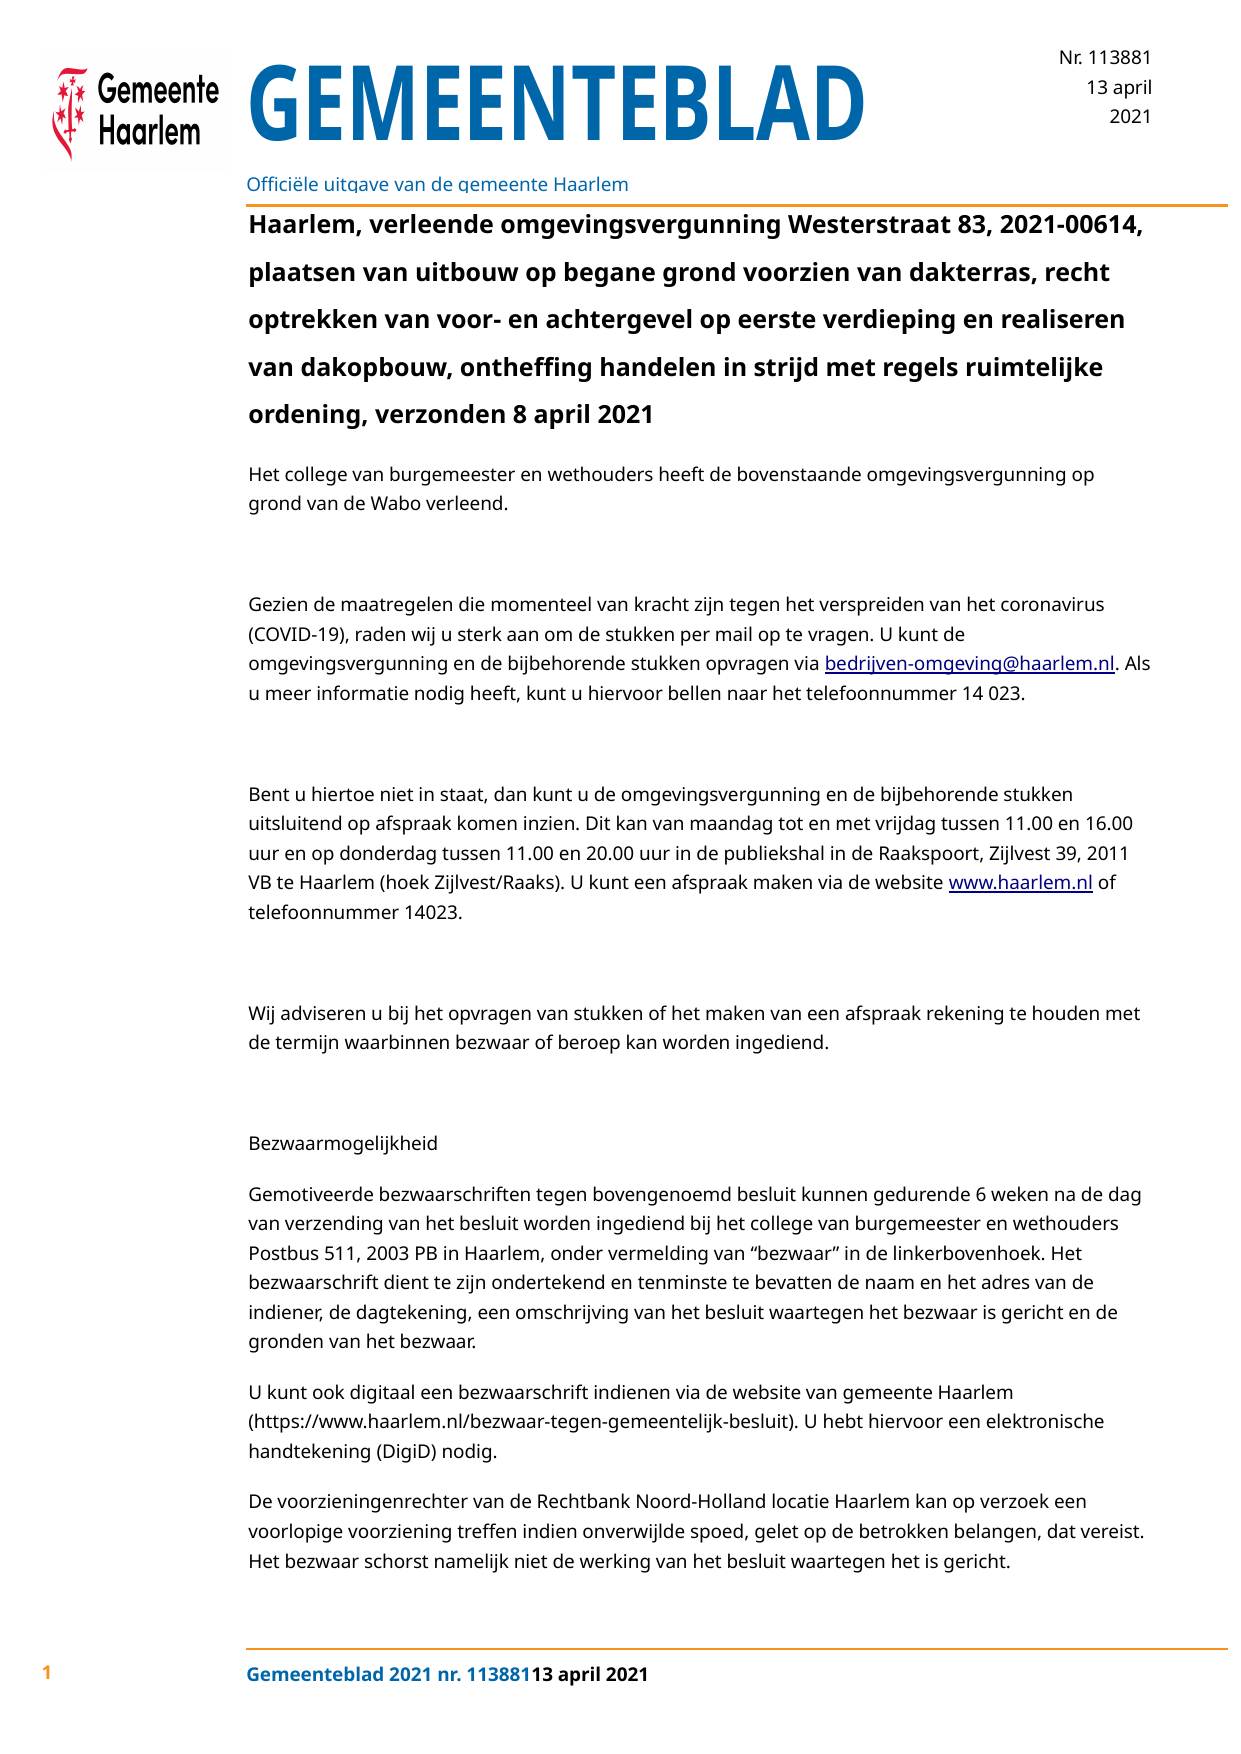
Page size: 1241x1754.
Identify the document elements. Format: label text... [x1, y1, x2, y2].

text De voorzieningenrechter van de Rechtbank Noord-Holland locatie Haarlem kan op verzoek een voorlopige voorziening treffen indien onverwijlde spoed, gelet op de betrokken belangen, dat vereist. Het bezwaar schorst namelijk niet de werking van het besluit waartegen het is gericht. [248, 1489, 1152, 1573]
text Haarlem, verleende omgevingsvergunning Westerstraat 83, 2021-00614, plaatsen van uitbouw op begane grond voorzien van dakterras, recht optrekken van voor- en achtergevel op eerste verdieping en realiseren van dakopbouw, ontheffing handelen in strijd met regels ruimtelijke ordening, verzonden 8 april 2021 [248, 207, 1152, 431]
picture [41, 47, 231, 172]
text U kunt ook digitaal een bezwaarschrift indienen via de website van gemeente Haarlem (https://www.haarlem.nl/bezwaar-tegen-gemeentelijk-besluit). U hebt hiervoor een elektronische handtekening (DigiD) nodig. [248, 1379, 1152, 1464]
text Het college van burgemeester en wethouders heeft de bovenstaande omgevingsvergunning op grond van de Wabo verleend. [248, 461, 1152, 516]
text Gezien de maatregelen die momenteel van kracht zijn tegen het verspreiden van het coronavirus (COVID-19), raden wij u sterk aan om de stukken per mail op te vragen. U kunt de omgevingsvergunning en de bijbehorende stukken opvragen via bedrijven-omgeving@haarlem.nl. Als u meer informatie nodig heeft, kunt u hiervoor bellen naar het telefoonnummer 14 023. [248, 591, 1152, 706]
text Gemotiveerde bezwaarschriften tegen bovengenoemd besluit kunnen gedurende 6 weken na de dag van verzending van het besluit worden ingediend bij het college van burgemeester en wethouders Postbus 511, 2003 PB in Haarlem, onder vermelding van “bezwaar” in de linkerbovenhoek. Het bezwaarschrift dient te zijn ondertekend en tenminste te bevatten de naam en het adres van de indiener, de dagtekening, een omschrijving van het besluit waartegen het bezwaar is gericht en de gronden van het bezwaar. [248, 1181, 1152, 1354]
text Wij adviseren u bij het opvragen van stukken of het maken van een afspraak rekening te houden met de termijn waarbinnen bezwaar of beroep kan worden ingediend. [248, 1000, 1152, 1055]
text Bezwaarmogelijkheid [248, 1130, 1152, 1156]
text Bent u hiertoe niet in staat, dan kunt u de omgevingsvergunning en de bijbehorende stukken uitsluitend op afspraak komen inzien. Dit kan van maandag tot en met vrijdag tussen 11.00 en 16.00 uur en op donderdag tussen 11.00 en 20.00 uur in de publiekshal in de Raakspoort, Zijlvest 39, 2011 VB te Haarlem (hoek Zijlvest/Raaks). U kunt een afspraak maken via de website www.haarlem.nl of telefoonnummer 14023. [248, 781, 1152, 925]
